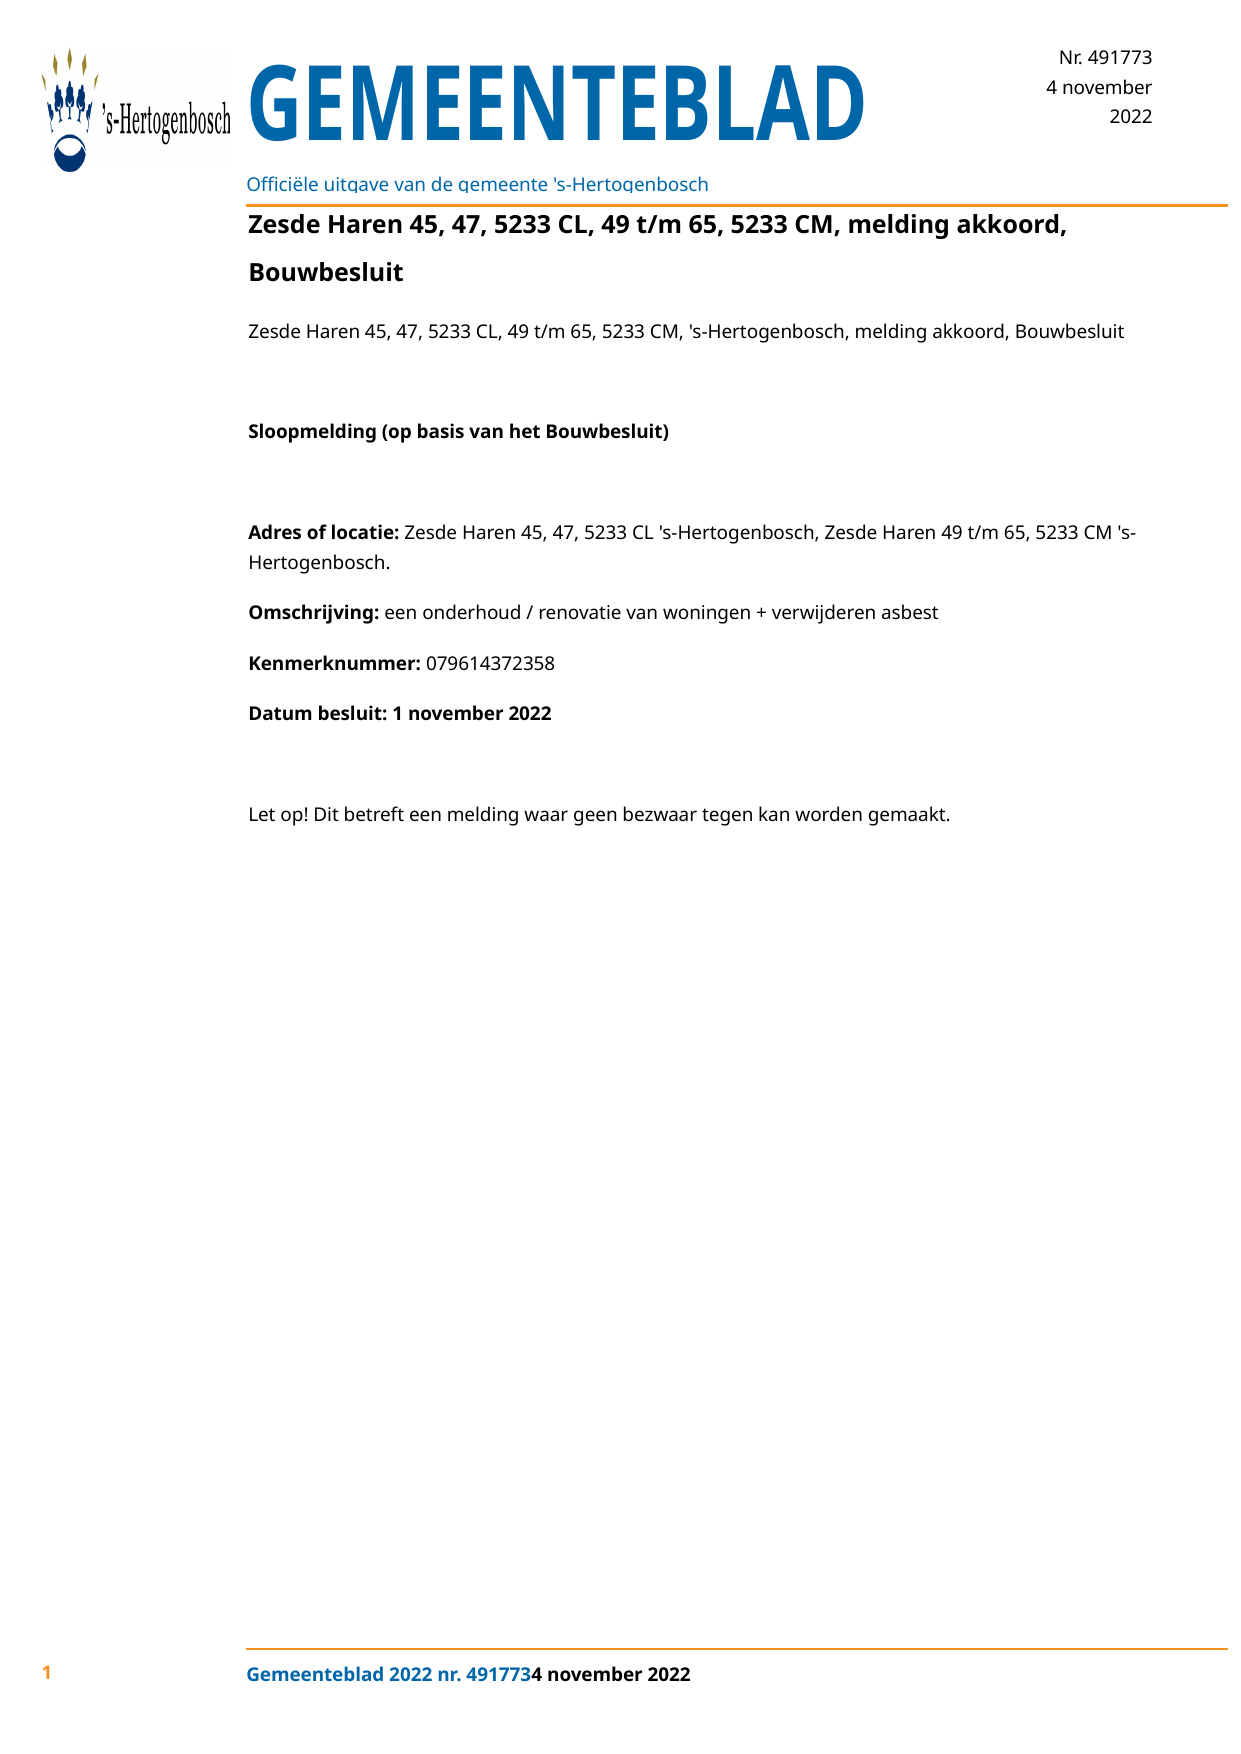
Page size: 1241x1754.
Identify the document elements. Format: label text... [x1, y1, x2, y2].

text Kenmerknummer: 079614372358 [248, 650, 1152, 676]
text Let op! Dit betreft een melding waar geen bezwaar tegen kan worden gemaakt. [248, 801, 1152, 827]
text Zesde Haren 45, 47, 5233 CL, 49 t/m 65, 5233 CM, melding akkoord, Bouwbesluit [248, 207, 1152, 288]
picture [41, 47, 231, 172]
text Omschrijving: een onderhoud / renovatie van woningen + verwijderen asbest [248, 599, 1152, 625]
text Adres of locatie: Zesde Haren 45, 47, 5233 CL 's-Hertogenbosch, Zesde Haren 49 t/m 65, 5233 CM 's-Hertogenbosch. [248, 519, 1152, 575]
text Zesde Haren 45, 47, 5233 CL, 49 t/m 65, 5233 CM, 's-Hertogenbosch, melding akkoord, Bouwbesluit [248, 318, 1152, 344]
text Datum besluit: 1 november 2022 [248, 700, 1152, 726]
text Sloopmelding (op basis van het Bouwbesluit) [248, 419, 1152, 444]
